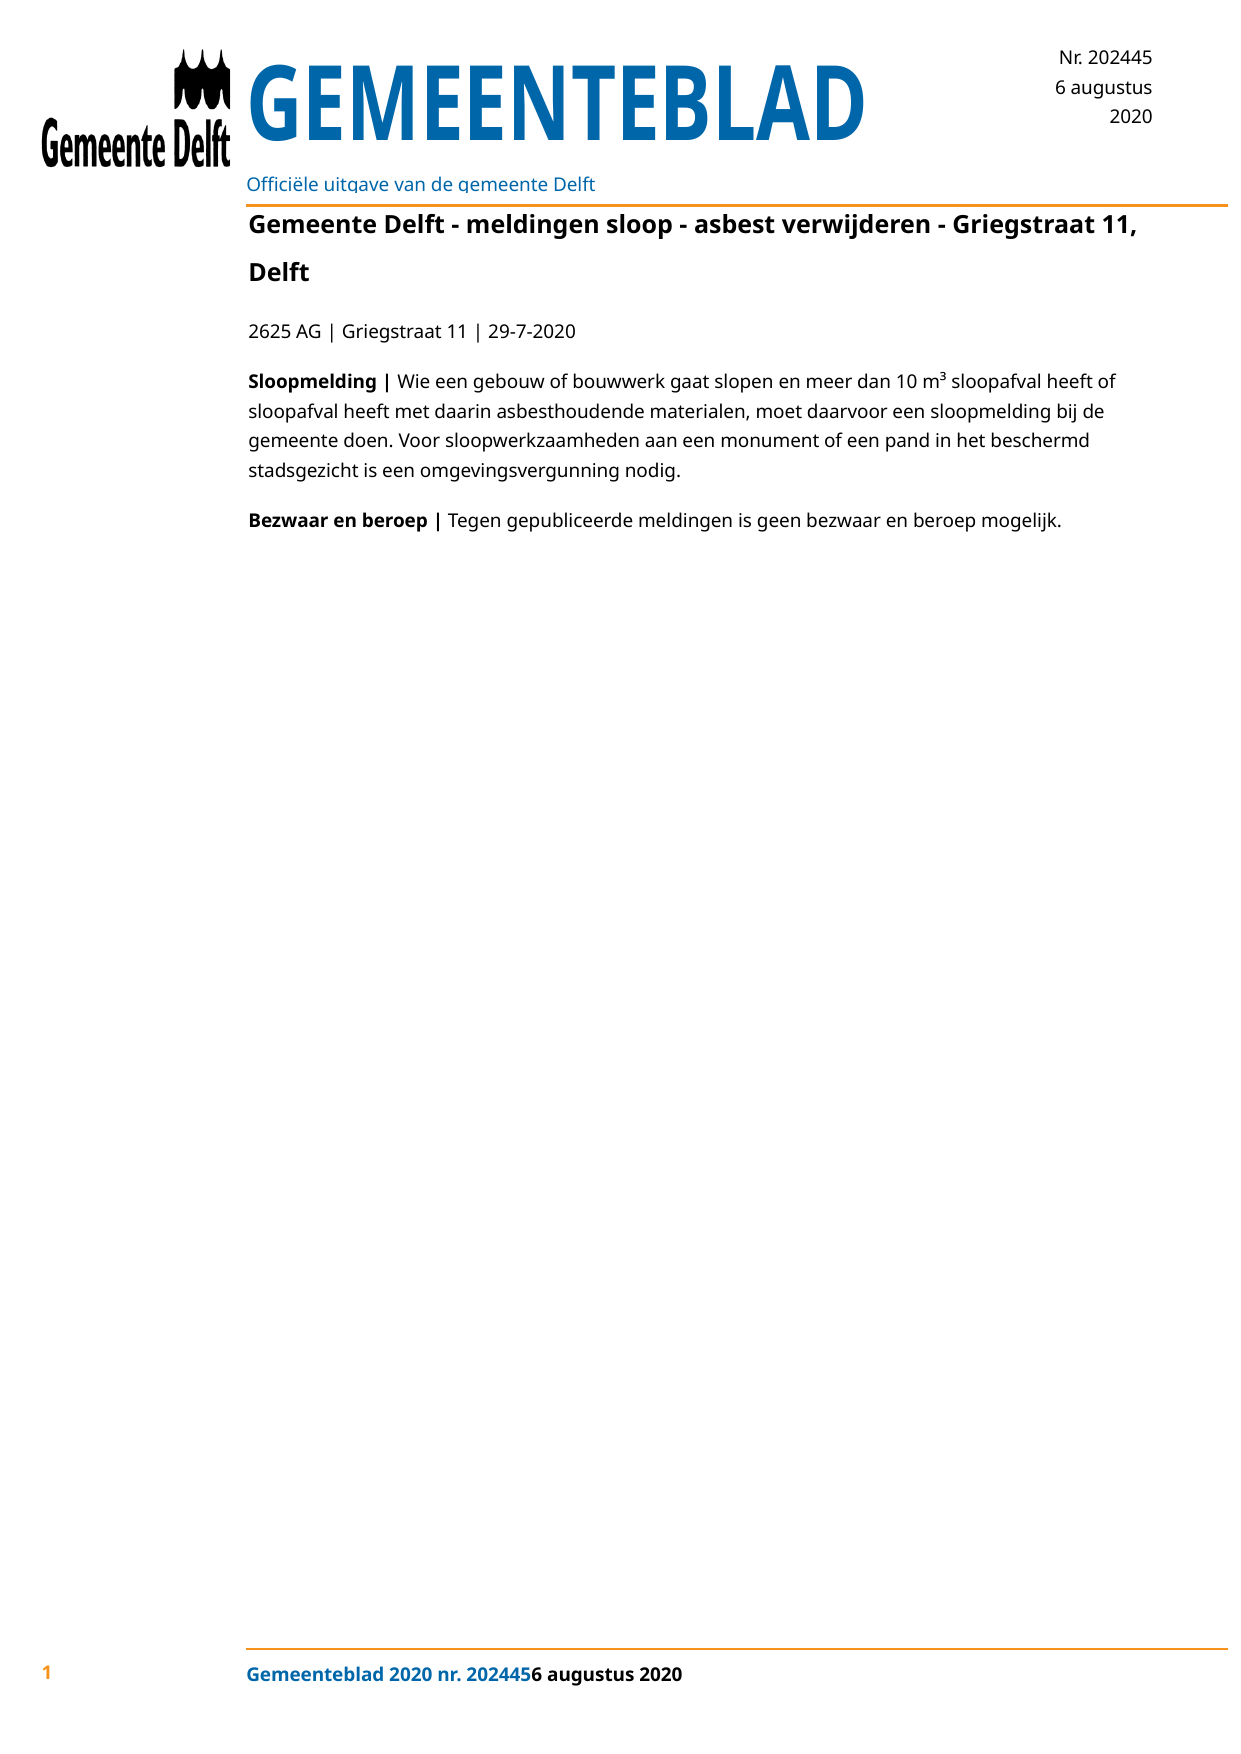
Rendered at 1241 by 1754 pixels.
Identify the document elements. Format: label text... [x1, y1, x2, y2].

text 2625 AG | Griegstraat 11 | 29-7-2020 [248, 318, 1152, 344]
text Sloopmelding | Wie een gebouw of bouwwerk gaat slopen en meer dan 10 m³ sloopafval heeft of sloopafval heeft met daarin asbesthoudende materialen, moet daarvoor een sloopmelding bij de gemeente doen. Voor sloopwerkzaamheden aan een monument of een pand in het beschermd stadsgezicht is een omgevingsvergunning nodig. [248, 368, 1152, 483]
picture [41, 47, 231, 172]
text Gemeente Delft - meldingen sloop - asbest verwijderen - Griegstraat 11, Delft [248, 207, 1152, 288]
text Bezwaar en beroep | Tegen gepubliceerde meldingen is geen bezwaar en beroep mogelijk. [248, 507, 1152, 533]
